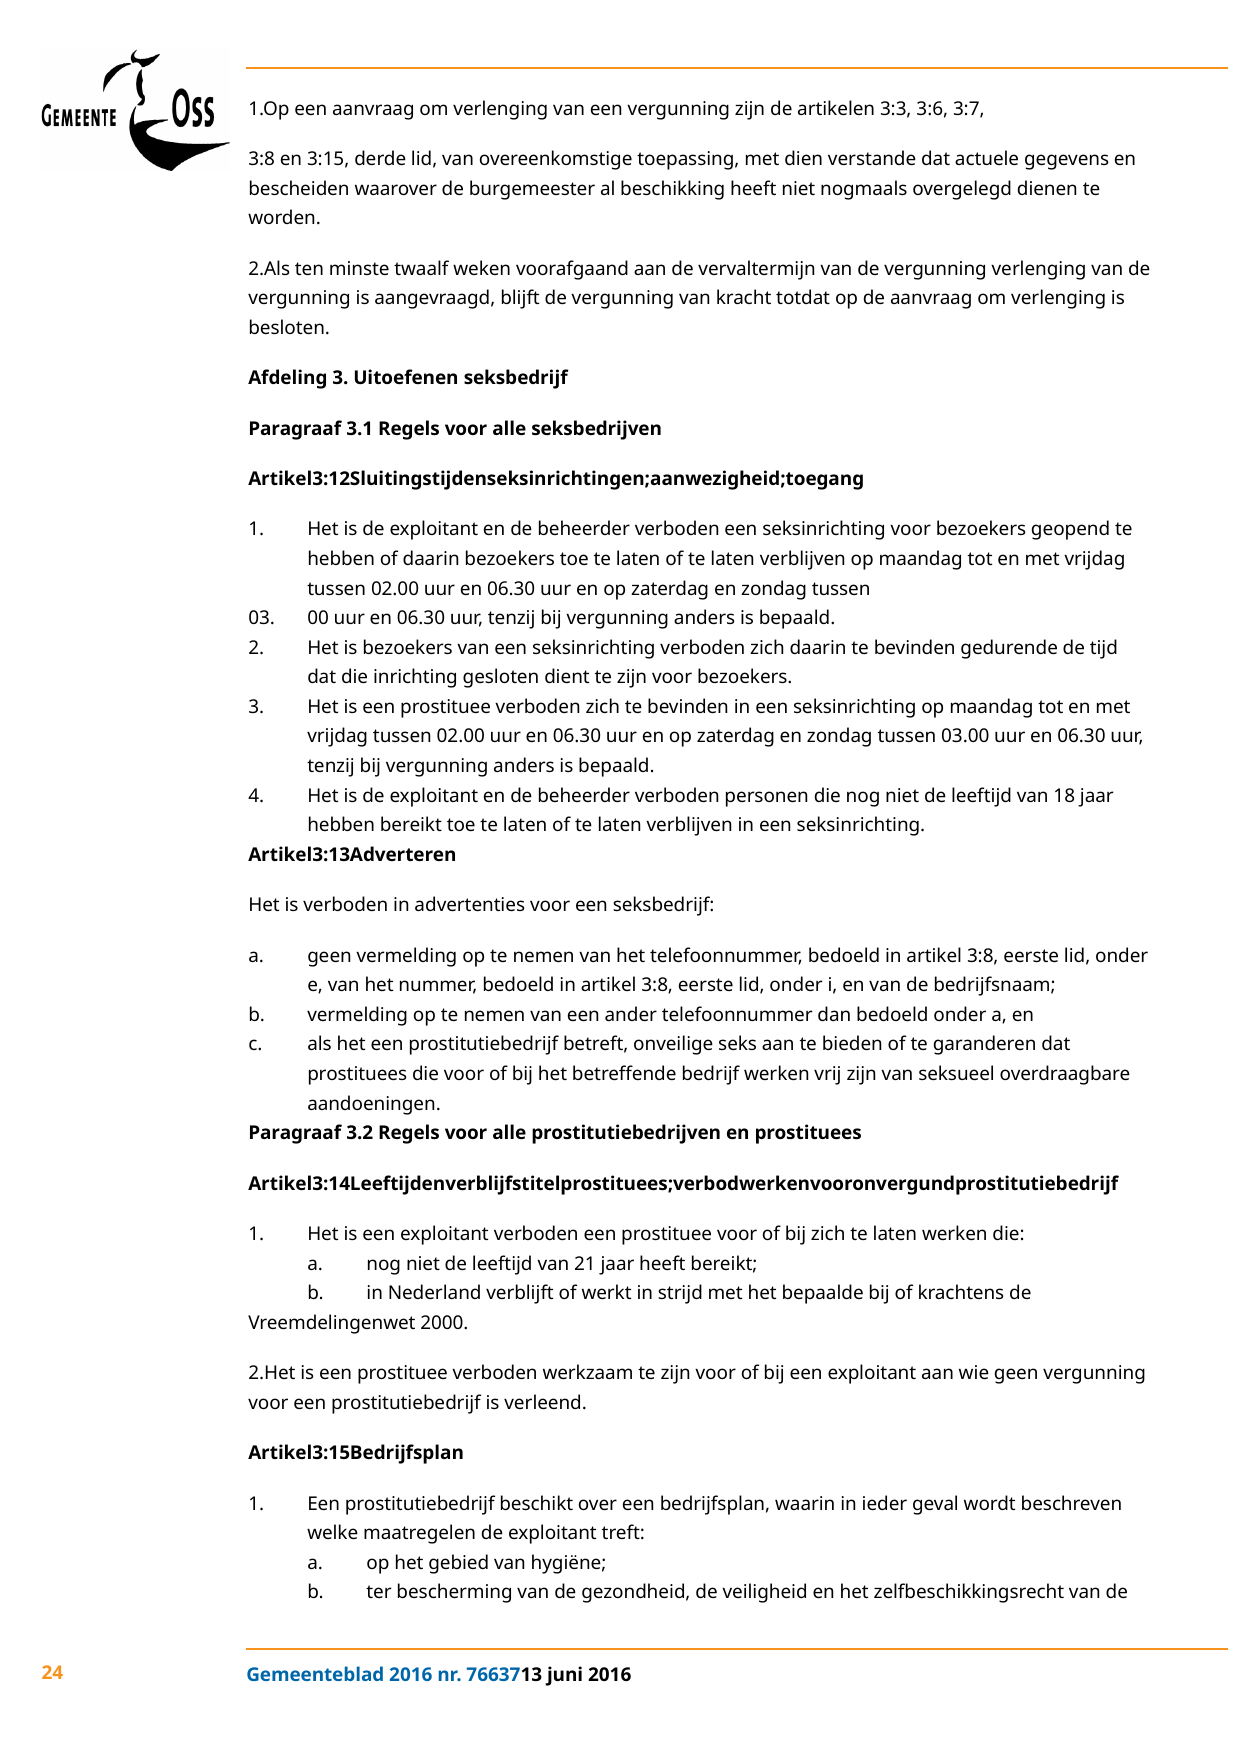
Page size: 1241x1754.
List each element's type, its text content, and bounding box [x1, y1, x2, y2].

list Een prostitutiebedrijf beschikt over een bedrijfsplan, waarin in ieder geval wordt beschreven welke maatregelen de exploitant treft: [248, 1490, 1152, 1545]
picture [41, 47, 231, 172]
text Artikel3:13Adverteren [248, 841, 1152, 867]
text Het is verboden in advertenties voor een seksbedrijf: [248, 891, 1152, 917]
list Het is bezoekers van een seksinrichting verboden zich daarin te bevinden gedurende de tijd dat die inrichting gesloten dient te zijn voor bezoekers. [248, 634, 1152, 689]
list nog niet de leeftijd van 21 jaar heeft bereikt; [307, 1250, 1152, 1276]
text Vreemdelingenwet 2000. [248, 1309, 1152, 1335]
list ter bescherming van de gezondheid, de veiligheid en het zelfbeschikkingsrecht van de [307, 1578, 1152, 1604]
text Artikel3:14Leeftijdenverblijfstitelprostituees;verbodwerkenvooronvergundprostitutiebedrijf [248, 1170, 1152, 1196]
list 00 uur en 06.30 uur, tenzij bij vergunning anders is bepaald. [248, 604, 1152, 630]
list Het is een prostituee verboden zich te bevinden in een seksinrichting op maandag tot en met vrijdag tussen 02.00 uur en 06.30 uur en op zaterdag en zondag tussen 03.00 uur en 06.30 uur, tenzij bij vergunning anders is bepaald. [248, 693, 1152, 778]
text Paragraaf 3.1 Regels voor alle seksbedrijven [248, 415, 1152, 441]
text 2.Het is een prostituee verboden werkzaam te zijn voor of bij een exploitant aan wie geen vergunning voor een prostitutiebedrijf is verleend. [248, 1359, 1152, 1415]
text 3:8 en 3:15, derde lid, van overeenkomstige toepassing, met dien verstande dat actuele gegevens en bescheiden waarover de burgemeester al beschikking heeft niet nogmaals overgelegd dienen te worden. [248, 145, 1152, 230]
list op het gebied van hygiëne; [307, 1549, 1152, 1575]
list vermelding op te nemen van een ander telefoonnummer dan bedoeld onder a, en [248, 1001, 1152, 1027]
text Artikel3:12Sluitingstijdenseksinrichtingen;aanwezigheid;toegang [248, 465, 1152, 491]
list geen vermelding op te nemen van het telefoonnummer, bedoeld in artikel 3:8, eerste lid, onder e, van het nummer, bedoeld in artikel 3:8, eerste lid, onder i, en van de bedrijfsnaam; [248, 942, 1152, 997]
text 1.Op een aanvraag om verlenging van een vergunning zijn de artikelen 3:3, 3:6, 3:7, [248, 95, 1152, 121]
text 2.Als ten minste twaalf weken voorafgaand aan de vervaltermijn van de vergunning verlenging van de vergunning is aangevraagd, blijft de vergunning van kracht totdat op de aanvraag om verlenging is besloten. [248, 255, 1152, 340]
list als het een prostitutiebedrijf betreft, onveilige seks aan te bieden of te garanderen dat prostituees die voor of bij het betreffende bedrijf werken vrij zijn van seksueel overdraagbare aandoeningen. [248, 1031, 1152, 1116]
list Het is de exploitant en de beheerder verboden personen die nog niet de leeftijd van 18 jaar hebben bereikt toe te laten of te laten verblijven in een seksinrichting. [248, 782, 1152, 837]
text Afdeling 3. Uitoefenen seksbedrijf [248, 364, 1152, 390]
text Artikel3:15Bedrijfsplan [248, 1439, 1152, 1465]
list in Nederland verblijft of werkt in strijd met het bepaalde bij of krachtens de [307, 1279, 1152, 1305]
text Paragraaf 3.2 Regels voor alle prostitutiebedrijven en prostituees [248, 1119, 1152, 1145]
list Het is de exploitant en de beheerder verboden een seksinrichting voor bezoekers geopend te hebben of daarin bezoekers toe te laten of te laten verblijven op maandag tot en met vrijdag tussen 02.00 uur en 06.30 uur en op zaterdag en zondag tussen [248, 516, 1152, 601]
list Het is een exploitant verboden een prostituee voor of bij zich te laten werken die: [248, 1220, 1152, 1246]
